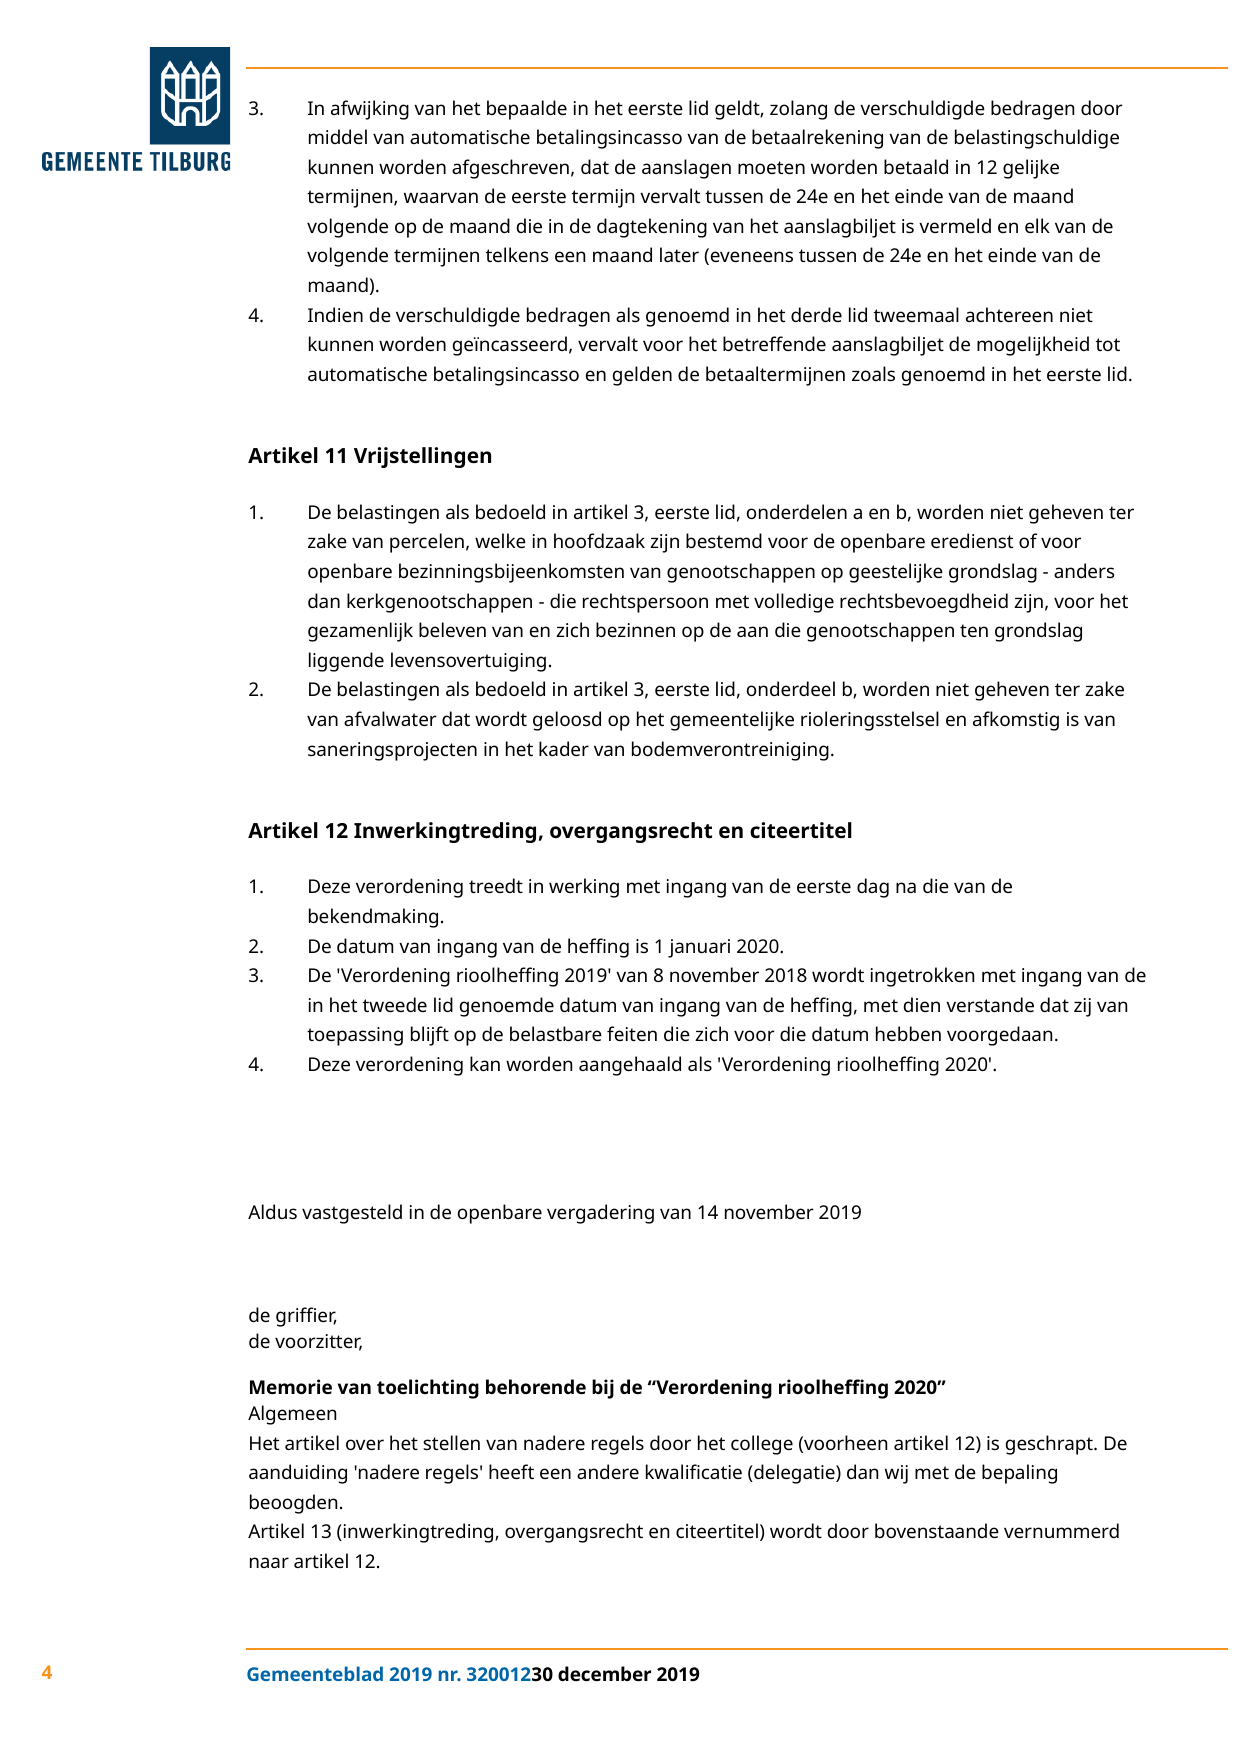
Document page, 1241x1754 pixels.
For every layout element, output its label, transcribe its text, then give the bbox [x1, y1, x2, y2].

list De datum van ingang van de heffing is 1 januari 2020. [248, 933, 1152, 959]
list De belastingen als bedoeld in artikel 3, eerste lid, onderdelen a en b, worden niet geheven ter zake van percelen, welke in hoofdzaak zijn bestemd voor de openbare eredienst of voor openbare bezinningsbijeenkomsten van genootschappen op geestelijke grondslag - anders dan kerkgenootschappen - die rechtspersoon met volledige rechtsbevoegdheid zijn, voor het gezamenlijk beleven van en zich bezinnen op de aan die genootschappen ten grondslag liggende levensovertuiging. [248, 499, 1152, 673]
picture [41, 47, 231, 172]
text Artikel 11 Vrijstellingen [248, 441, 1152, 469]
list De 'Verordening rioolheffing 2019' van 8 november 2018 wordt ingetrokken met ingang van de in het tweede lid genoemde datum van ingang van de heffing, met dien verstande dat zij van toepassing blijft op de belastbare feiten die zich voor die datum hebben voorgedaan. [248, 962, 1152, 1047]
text de griffier, [248, 1302, 1152, 1328]
text Aldus vastgesteld in de openbare vergadering van 14 november 2019 [248, 1199, 1152, 1225]
text Memorie van toelichting behorende bij de “Verordening rioolheffing 2020” [248, 1374, 1152, 1400]
list Indien de verschuldigde bedragen als genoemd in het derde lid tweemaal achtereen niet kunnen worden geïncasseerd, vervalt voor het betreffende aanslagbiljet de mogelijkheid tot automatische betalingsincasso en gelden de betaaltermijnen zoals genoemd in het eerste lid. [248, 302, 1152, 387]
list Deze verordening treedt in werking met ingang van de eerste dag na die van de bekendmaking. [248, 874, 1152, 929]
text Algemeen [248, 1400, 1152, 1426]
list De belastingen als bedoeld in artikel 3, eerste lid, onderdeel b, worden niet geheven ter zake van afvalwater dat wordt geloosd op het gemeentelijke rioleringsstelsel en afkomstig is van saneringsprojecten in het kader van bodemverontreiniging. [248, 677, 1152, 761]
list In afwijking van het bepaalde in het eerste lid geldt, zolang de verschuldigde bedragen door middel van automatische betalingsincasso van de betaalrekening van de belastingschuldige kunnen worden afgeschreven, dat de aanslagen moeten worden betaald in 12 gelijke termijnen, waarvan de eerste termijn vervalt tussen de 24e en het einde van de maand volgende op de maand die in de dagtekening van het aanslagbiljet is vermeld en elk van de volgende termijnen telkens een maand later (eveneens tussen de 24e en het einde van de maand). [248, 95, 1152, 298]
text Artikel 12 Inwerkingtreding, overgangsrecht en citeertitel [248, 816, 1152, 844]
text Artikel 13 (inwerkingtreding, overgangsrecht en citeertitel) wordt door bovenstaande vernummerd naar artikel 12. [248, 1518, 1152, 1574]
text de voorzitter, [248, 1328, 1152, 1353]
list Deze verordening kan worden aangehaald als 'Verordening rioolheffing 2020'. [248, 1051, 1152, 1077]
text Het artikel over het stellen van nadere regels door het college (voorheen artikel 12) is geschrapt. De aanduiding 'nadere regels' heeft een andere kwalificatie (delegatie) dan wij met de bepaling beoogden. [248, 1430, 1152, 1514]
